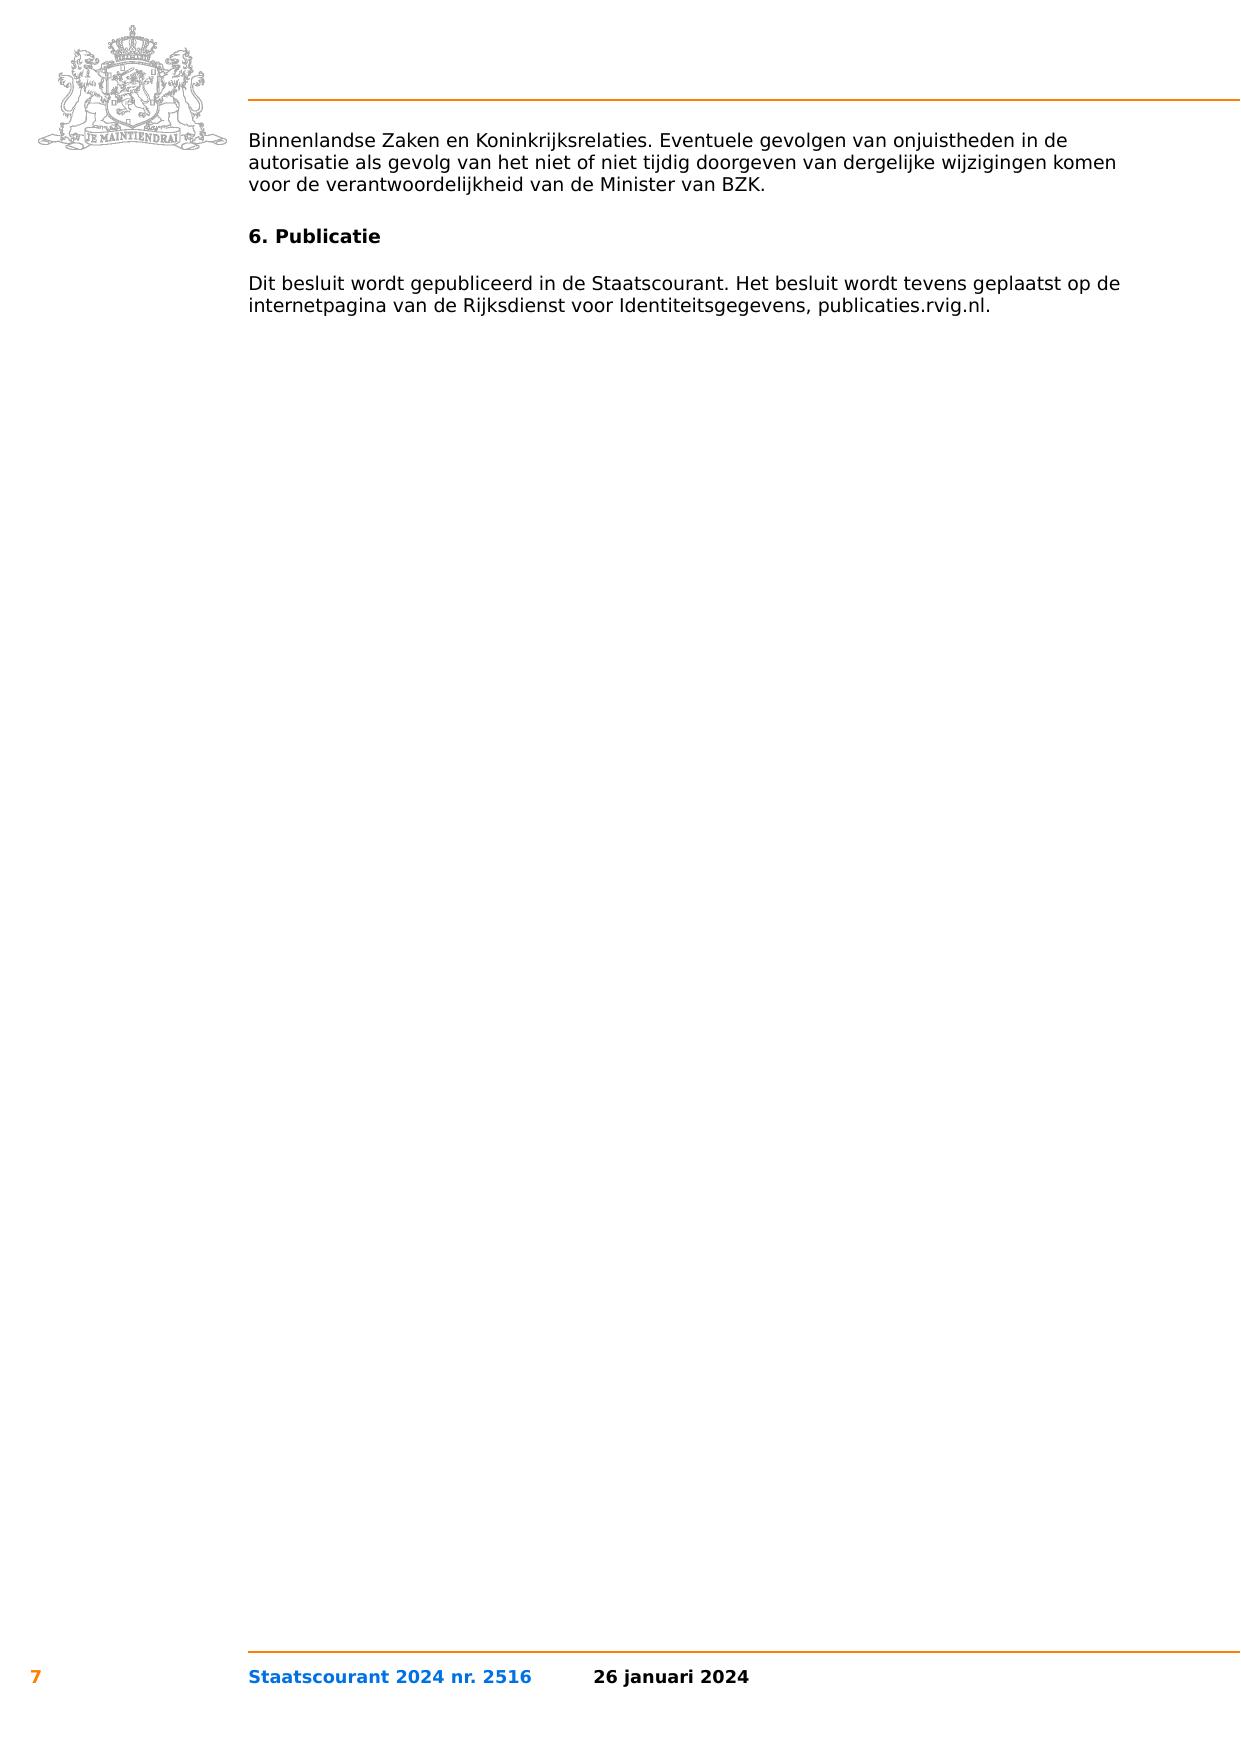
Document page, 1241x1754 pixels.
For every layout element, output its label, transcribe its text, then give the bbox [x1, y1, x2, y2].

subtitle 6. Publicatie [248, 226, 1163, 248]
picture [38, 25, 227, 150]
text Binnenlandse Zaken en Koninkrijksrelaties. Eventuele gevolgen van onjuistheden in de autorisatie als gevolg van het niet of niet tijdig doorgeven van dergelijke wijzigingen komen voor de verantwoordelijkheid van de Minister van BZK. [248, 130, 1163, 196]
text Dit besluit wordt gepubliceerd in de Staatscourant. Het besluit wordt tevens geplaatst op de internetpagina van de Rijksdienst voor Identiteitsgegevens, publicaties.rvig.nl. [248, 273, 1163, 317]
